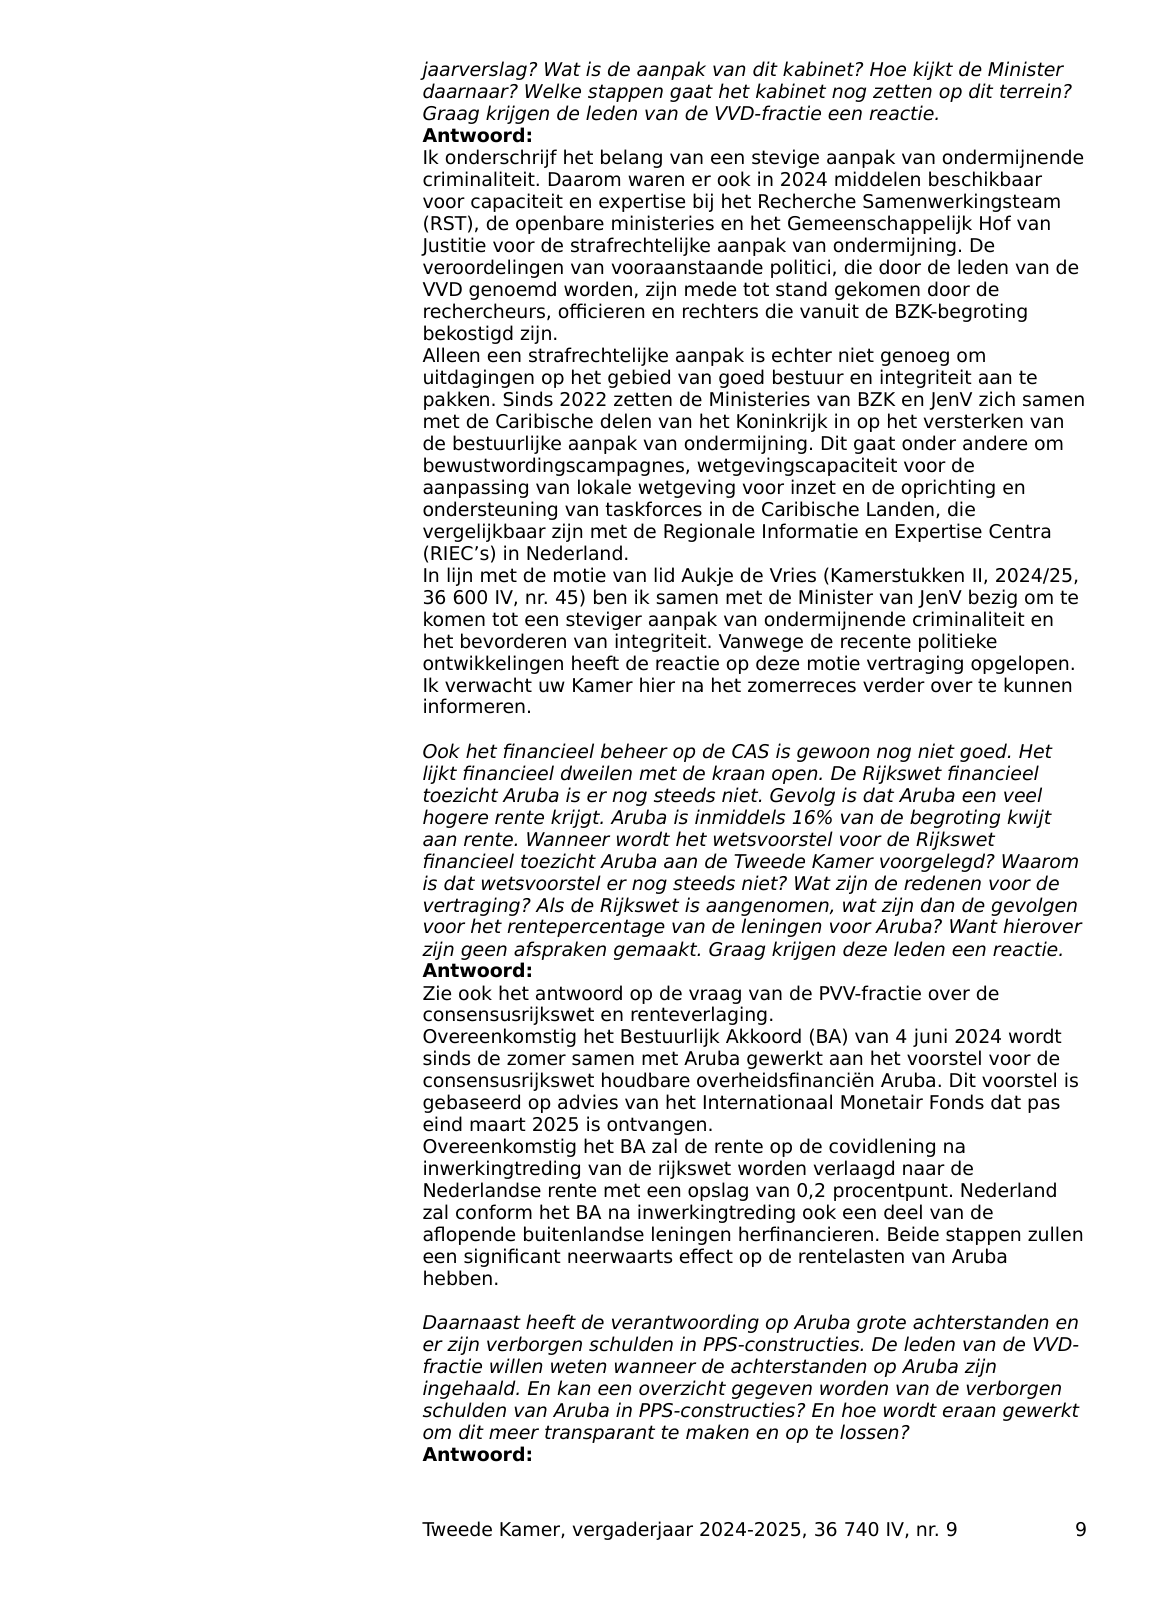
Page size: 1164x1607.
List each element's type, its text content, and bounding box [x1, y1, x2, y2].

text Daarnaast heeft de verantwoording op Aruba grote achterstanden en er zijn verborgen schulden in PPS-constructies. De leden van de VVD-fractie willen weten wanneer de achterstanden op Aruba zijn ingehaald. En kan een overzicht gegeven worden van de verborgen schulden van Aruba in PPS-constructies? En hoe wordt eraan gewerkt om dit meer transparant te maken en op te lossen? [422, 1312, 1087, 1444]
text Zie ook het antwoord op de vraag van de PVV-fractie over de consensusrijkswet en renteverlaging. [422, 982, 1087, 1026]
text In lijn met de motie van lid Aukje de Vries (Kamerstukken II, 2024/25, 36 600 IV, nr. 45) ben ik samen met de Minister van JenV bezig om te komen tot een steviger aanpak van ondermijnende criminaliteit en het bevorderen van integriteit. Vanwege de recente politieke ontwikkelingen heeft de reactie op deze motie vertraging opgelopen. Ik verwacht uw Kamer hier na het zomerreces verder over te kunnen informeren. [422, 564, 1087, 718]
text Alleen een strafrechtelijke aanpak is echter niet genoeg om uitdagingen op het gebied van goed bestuur en integriteit aan te pakken. Sinds 2022 zetten de Ministeries van BZK en JenV zich samen met de Caribische delen van het Koninkrijk in op het versterken van de bestuurlijke aanpak van ondermijning. Dit gaat onder andere om bewustwordingscampagnes, wetgevingscapaciteit voor de aanpassing van lokale wetgeving voor inzet en de oprichting en ondersteuning van taskforces in de Caribische Landen, die vergelijkbaar zijn met de Regionale Informatie en Expertise Centra (RIEC’s) in Nederland. [422, 345, 1087, 564]
text Ook het financieel beheer op de CAS is gewoon nog niet goed. Het lijkt financieel dweilen met de kraan open. De Rijkswet financieel toezicht Aruba is er nog steeds niet. Gevolg is dat Aruba een veel hogere rente krijgt. Aruba is inmiddels 16% van de begroting kwijt aan rente. Wanneer wordt het wetsvoorstel voor de Rijkswet financieel toezicht Aruba aan de Tweede Kamer voorgelegd? Waarom is dat wetsvoorstel er nog steeds niet? Wat zijn de redenen voor de vertraging? Als de Rijkswet is aangenomen, wat zijn dan de gevolgen voor het rentepercentage van de leningen voor Aruba? Want hierover zijn geen afspraken gemaakt. Graag krijgen deze leden een reactie. [422, 741, 1087, 960]
text Antwoord: [422, 960, 1087, 982]
text Ik onderschrijf het belang van een stevige aanpak van ondermijnende criminaliteit. Daarom waren er ook in 2024 middelen beschikbaar voor capaciteit en expertise bij het Recherche Samenwerkingsteam (RST), de openbare ministeries en het Gemeenschappelijk Hof van Justitie voor de strafrechtelijke aanpak van ondermijning. De veroordelingen van vooraanstaande politici, die door de leden van de VVD genoemd worden, zijn mede tot stand gekomen door de rechercheurs, officieren en rechters die vanuit de BZK-begroting bekostigd zijn. [422, 147, 1087, 345]
text Antwoord: [422, 1444, 1087, 1466]
text Antwoord: [422, 125, 1087, 147]
text jaarverslag? Wat is de aanpak van dit kabinet? Hoe kijkt de Minister daarnaar? Welke stappen gaat het kabinet nog zetten op dit terrein? Graag krijgen de leden van de VVD-fractie een reactie. [422, 59, 1087, 125]
text Overeenkomstig het BA zal de rente op de covidlening na inwerkingtreding van de rijkswet worden verlaagd naar de Nederlandse rente met een opslag van 0,2 procentpunt. Nederland zal conform het BA na inwerkingtreding ook een deel van de aflopende buitenlandse leningen herfinancieren. Beide stappen zullen een significant neerwaarts effect op de rentelasten van Aruba hebben. [422, 1136, 1087, 1290]
text Overeenkomstig het Bestuurlijk Akkoord (BA) van 4 juni 2024 wordt sinds de zomer samen met Aruba gewerkt aan het voorstel voor de consensusrijkswet houdbare overheidsfinanciën Aruba. Dit voorstel is gebaseerd op advies van het Internationaal Monetair Fonds dat pas eind maart 2025 is ontvangen. [422, 1026, 1087, 1136]
